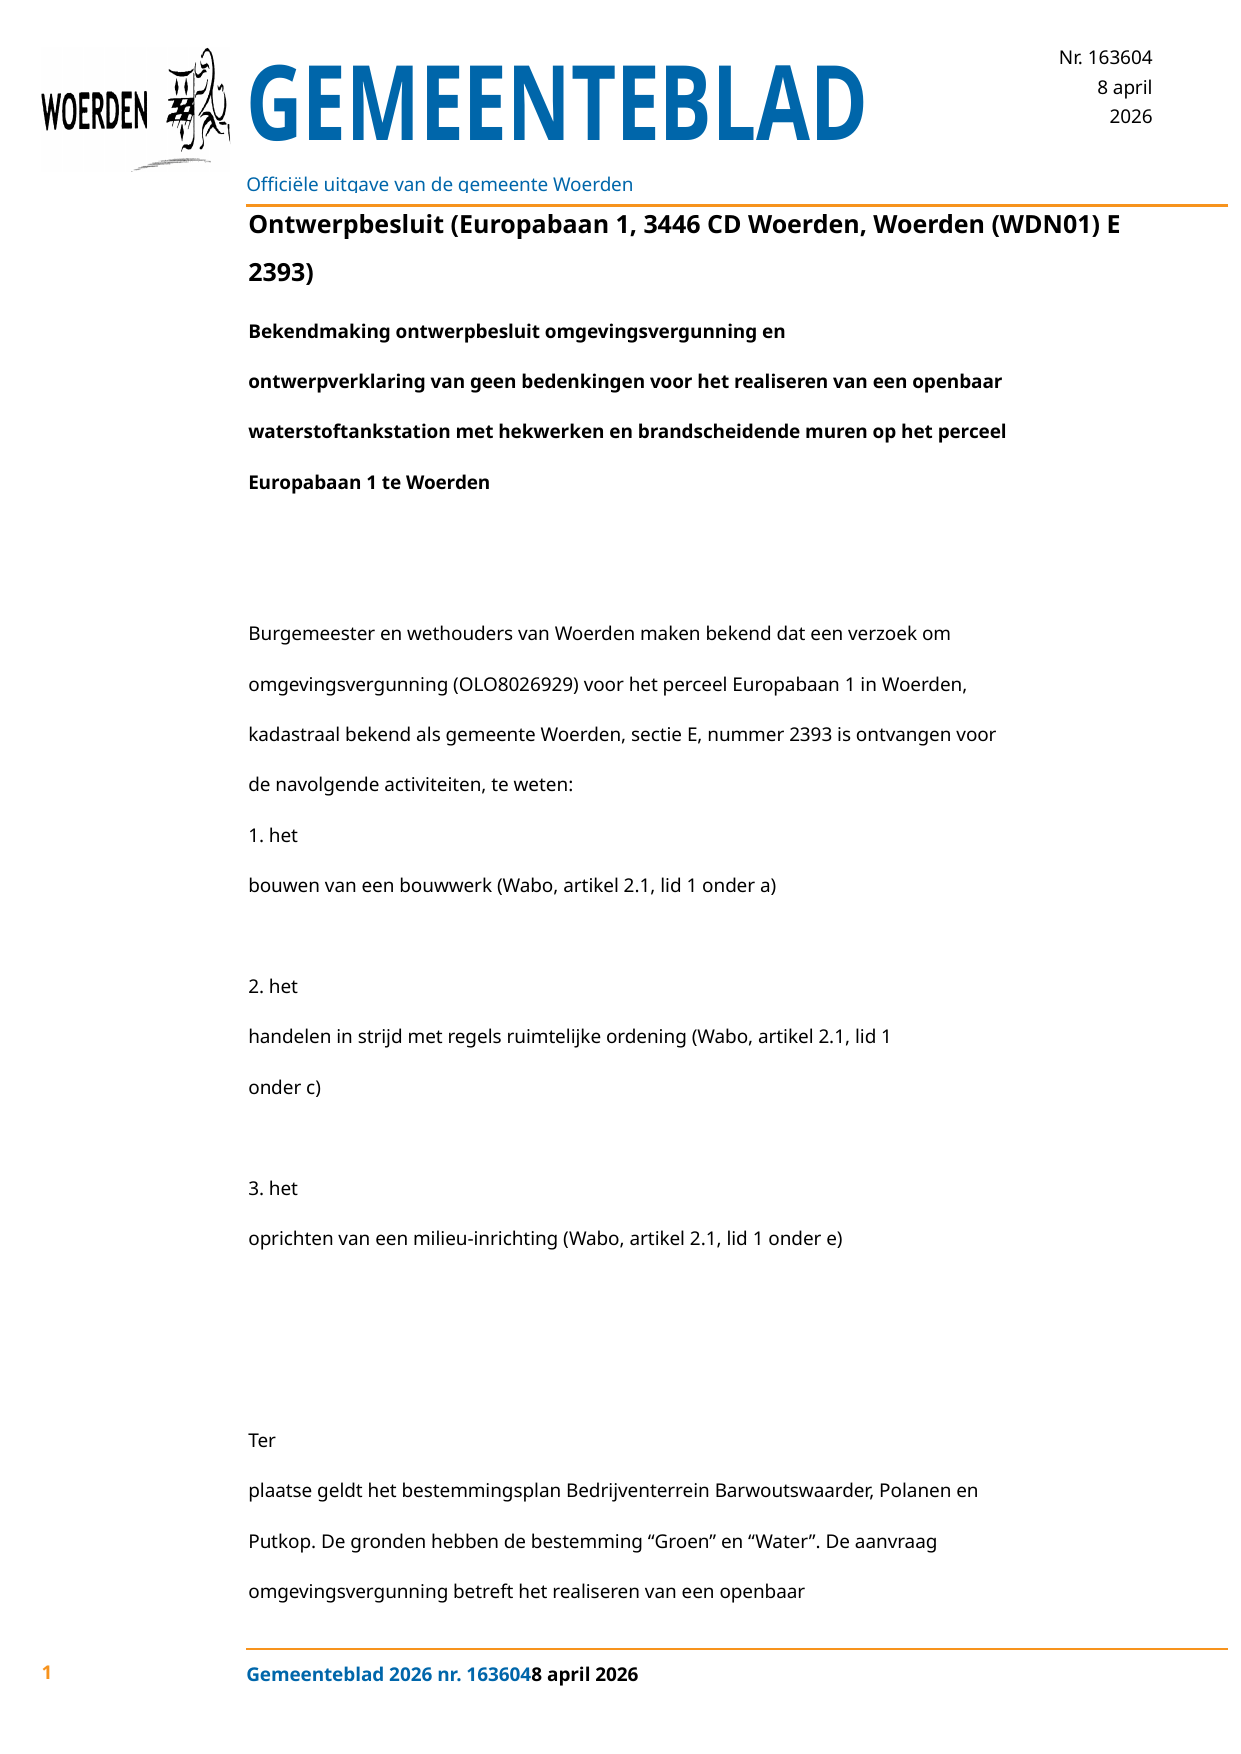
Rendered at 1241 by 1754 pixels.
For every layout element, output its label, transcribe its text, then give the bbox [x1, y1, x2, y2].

text kadastraal bekend als gemeente Woerden, sectie E, nummer 2393 is ontvangen voor [248, 721, 1152, 747]
text Ontwerpbesluit (Europabaan 1, 3446 CD Woerden, Woerden (WDN01) E 2393) [248, 207, 1152, 288]
text bouwen van een bouwwerk (Wabo, artikel 2.1, lid 1 onder a) [248, 872, 1152, 898]
text Putkop. De gronden hebben de bestemming “Groen” en “Water”. De aanvraag [248, 1528, 1152, 1554]
text Europabaan 1 te Woerden [248, 469, 1152, 495]
text handelen in strijd met regels ruimtelijke ordening (Wabo, artikel 2.1, lid 1 [248, 1024, 1152, 1049]
text Ter [248, 1427, 1152, 1453]
text 1. het [248, 822, 1152, 848]
text omgevingsvergunning betreft het realiseren van een openbaar [248, 1578, 1152, 1604]
picture [41, 47, 231, 172]
text 2. het [248, 973, 1152, 999]
text omgevingsvergunning (OLO8026929) voor het perceel Europabaan 1 in Woerden, [248, 671, 1152, 697]
text ontwerpverklaring van geen bedenkingen voor het realiseren van een openbaar [248, 368, 1152, 394]
text waterstoftankstation met hekwerken en brandscheidende muren op het perceel [248, 419, 1152, 444]
text Bekendmaking ontwerpbesluit omgevingsvergunning en [248, 318, 1152, 344]
text onder c) [248, 1074, 1152, 1100]
text plaatse geldt het bestemmingsplan Bedrijventerrein Barwoutswaarder, Polanen en [248, 1477, 1152, 1503]
text 3. het [248, 1175, 1152, 1201]
text Burgemeester en wethouders van Woerden maken bekend dat een verzoek om [248, 620, 1152, 646]
text oprichten van een milieu-inrichting (Wabo, artikel 2.1, lid 1 onder e) [248, 1225, 1152, 1251]
text de navolgende activiteiten, te weten: [248, 772, 1152, 797]
